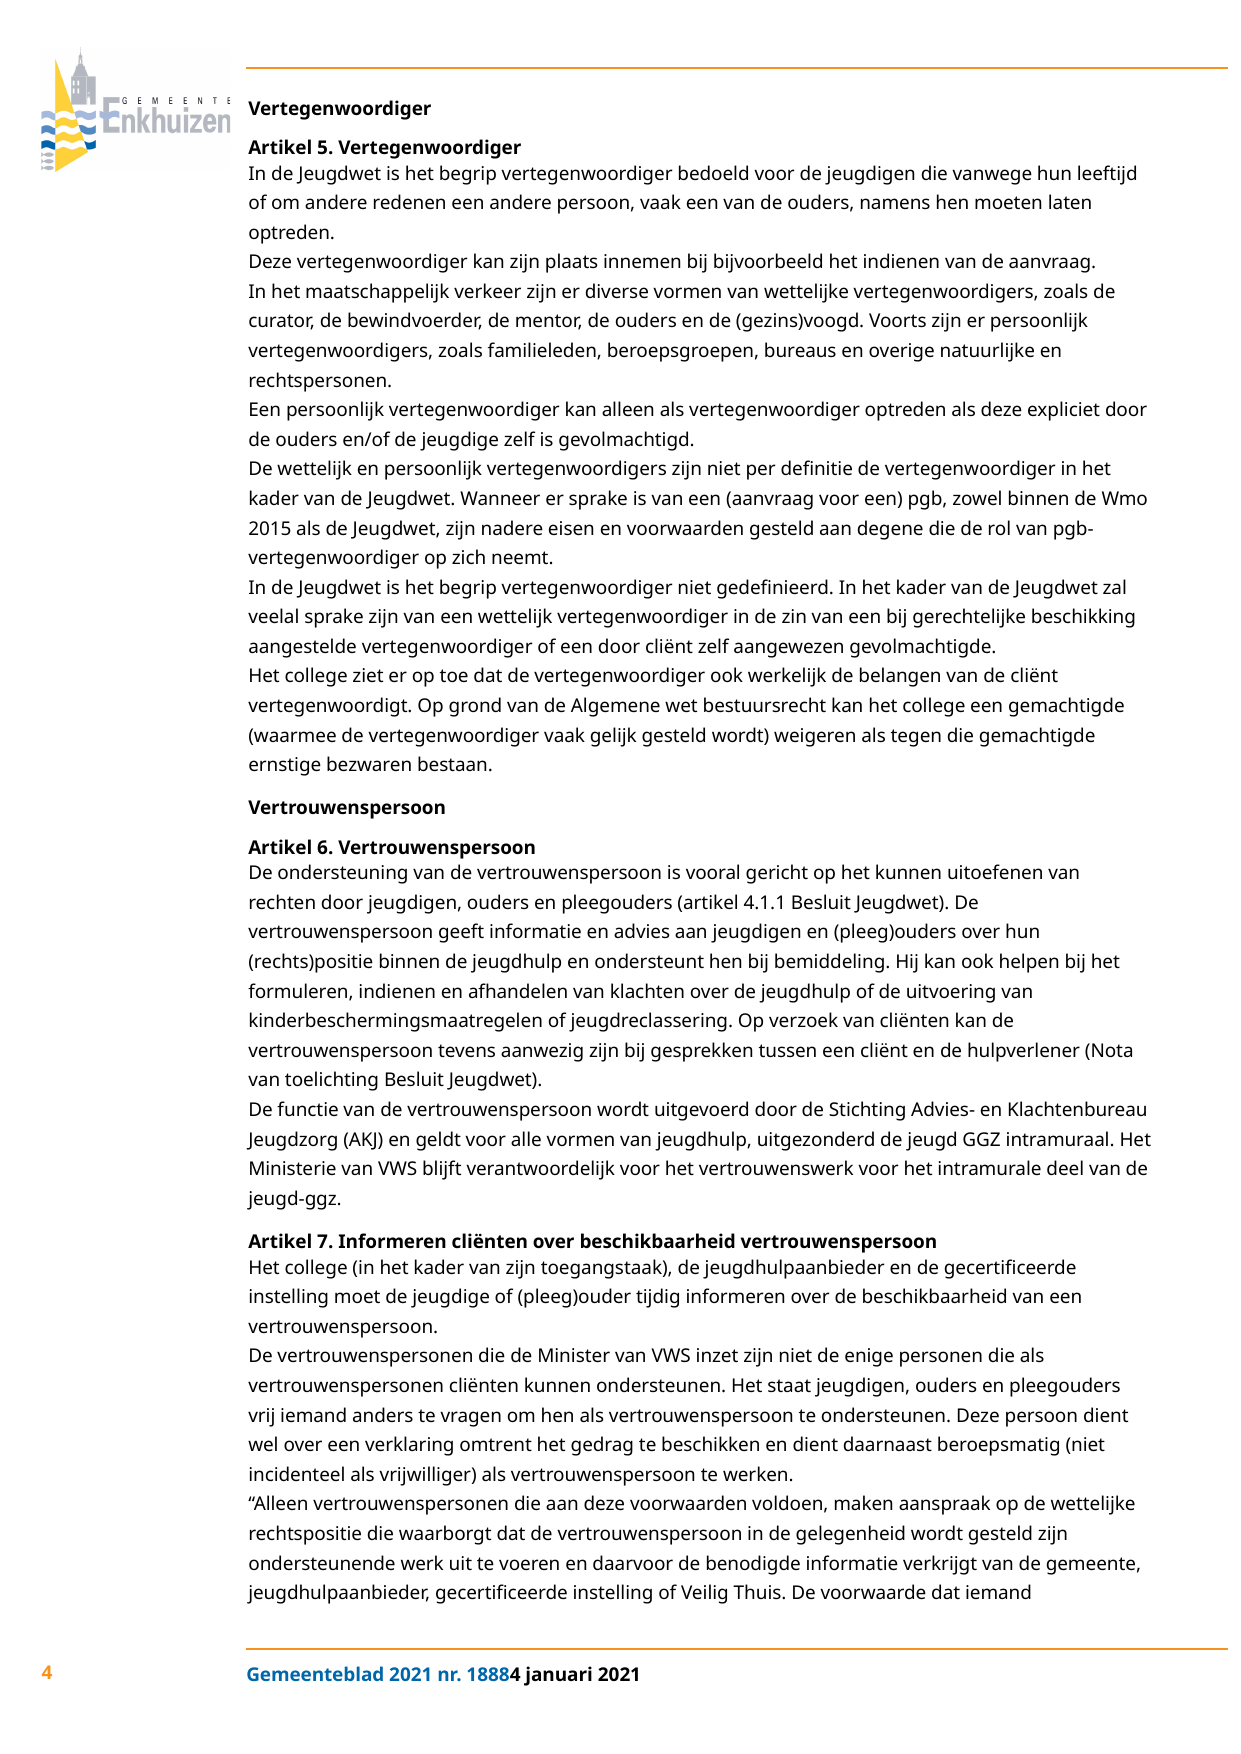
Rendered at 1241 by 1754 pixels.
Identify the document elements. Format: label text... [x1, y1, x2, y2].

text Het college ziet er op toe dat de vertegenwoordiger ook werkelijk de belangen van de cliënt vertegenwoordigt. Op grond van de Algemene wet bestuursrecht kan het college een gemachtigde (waarmee de vertegenwoordiger vaak gelijk gesteld wordt) weigeren als tegen die gemachtigde ernstige bezwaren bestaan. [248, 663, 1152, 777]
text De functie van de vertrouwenspersoon wordt uitgevoerd door de Stichting Advies- en Klachtenbureau Jeugdzorg (AKJ) en geldt voor alle vormen van jeugdhulp, uitgezonderd de jeugd GGZ intramuraal. Het Ministerie van VWS blijft verantwoordelijk voor het vertrouwenswerk voor het intramurale deel van de jeugd-ggz. [248, 1096, 1152, 1211]
text In de Jeugdwet is het begrip vertegenwoordiger bedoeld voor de jeugdigen die vanwege hun leeftijd of om andere redenen een andere persoon, vaak een van de ouders, namens hen moeten laten optreden. [248, 160, 1152, 245]
text Artikel 5. Vertegenwoordiger [248, 134, 1152, 160]
text Een persoonlijk vertegenwoordiger kan alleen als vertegenwoordiger optreden als deze expliciet door de ouders en/of de jeugdige zelf is gevolmachtigd. [248, 396, 1152, 452]
picture [41, 47, 231, 172]
text Artikel 6. Vertrouwenspersoon [248, 834, 1152, 859]
text De ondersteuning van de vertrouwenspersoon is vooral gericht op het kunnen uitoefenen van rechten door jeugdigen, ouders en pleegouders (artikel 4.1.1 Besluit Jeugdwet). De vertrouwenspersoon geeft informatie en advies aan jeugdigen en (pleeg)ouders over hun (rechts)positie binnen de jeugdhulp en ondersteunt hen bij bemiddeling. Hij kan ook helpen bij het formuleren, indienen en afhandelen van klachten over de jeugdhulp of de uitvoering van kinderbeschermingsmaatregelen of jeugdreclassering. Op verzoek van cliënten kan de vertrouwenspersoon tevens aanwezig zijn bij gesprekken tussen een cliënt en de hulpverlener (Nota van toelichting Besluit Jeugdwet). [248, 859, 1152, 1092]
text Deze vertegenwoordiger kan zijn plaats innemen bij bijvoorbeeld het indienen van de aanvraag. [248, 248, 1152, 274]
text Vertrouwenspersoon [248, 794, 1152, 820]
text Vertegenwoordiger [248, 95, 1152, 121]
text Artikel 7. Informeren cliënten over beschikbaarheid vertrouwenspersoon [248, 1228, 1152, 1254]
text In het maatschappelijk verkeer zijn er diverse vormen van wettelijke vertegenwoordigers, zoals de curator, de bewindvoerder, de mentor, de ouders en de (gezins)voogd. Voorts zijn er persoonlijk vertegenwoordigers, zoals familieleden, beroepsgroepen, bureaus en overige natuurlijke en rechtspersonen. [248, 278, 1152, 393]
text De wettelijk en persoonlijk vertegenwoordigers zijn niet per definitie de vertegenwoordiger in het kader van de Jeugdwet. Wanneer er sprake is van een (aanvraag voor een) pgb, zowel binnen de Wmo 2015 als de Jeugdwet, zijn nadere eisen en voorwaarden gesteld aan degene die de rol van pgb-vertegenwoordiger op zich neemt. [248, 456, 1152, 570]
text Het college (in het kader van zijn toegangstaak), de jeugdhulpaanbieder en de gecertificeerde instelling moet de jeugdige of (pleeg)ouder tijdig informeren over de beschikbaarheid van een vertrouwenspersoon. [248, 1254, 1152, 1339]
text “Alleen vertrouwenspersonen die aan deze voorwaarden voldoen, maken aanspraak op de wettelijke rechtspositie die waarborgt dat de vertrouwenspersoon in de gelegenheid wordt gesteld zijn ondersteunende werk uit te voeren en daarvoor de benodigde informatie verkrijgt van de gemeente, jeugdhulpaanbieder, gecertificeerde instelling of Veilig Thuis. De voorwaarde dat iemand [248, 1491, 1152, 1605]
text In de Jeugdwet is het begrip vertegenwoordiger niet gedefinieerd. In het kader van de Jeugdwet zal veelal sprake zijn van een wettelijk vertegenwoordiger in de zin van een bij gerechtelijke beschikking aangestelde vertegenwoordiger of een door cliënt zelf aangewezen gevolmachtigde. [248, 574, 1152, 659]
text De vertrouwenspersonen die de Minister van VWS inzet zijn niet de enige personen die als vertrouwenspersonen cliënten kunnen ondersteunen. Het staat jeugdigen, ouders en pleegouders vrij iemand anders te vragen om hen als vertrouwenspersoon te ondersteunen. Deze persoon dient wel over een verklaring omtrent het gedrag te beschikken en dient daarnaast beroepsmatig (niet incidenteel als vrijwilliger) als vertrouwenspersoon te werken. [248, 1343, 1152, 1487]
